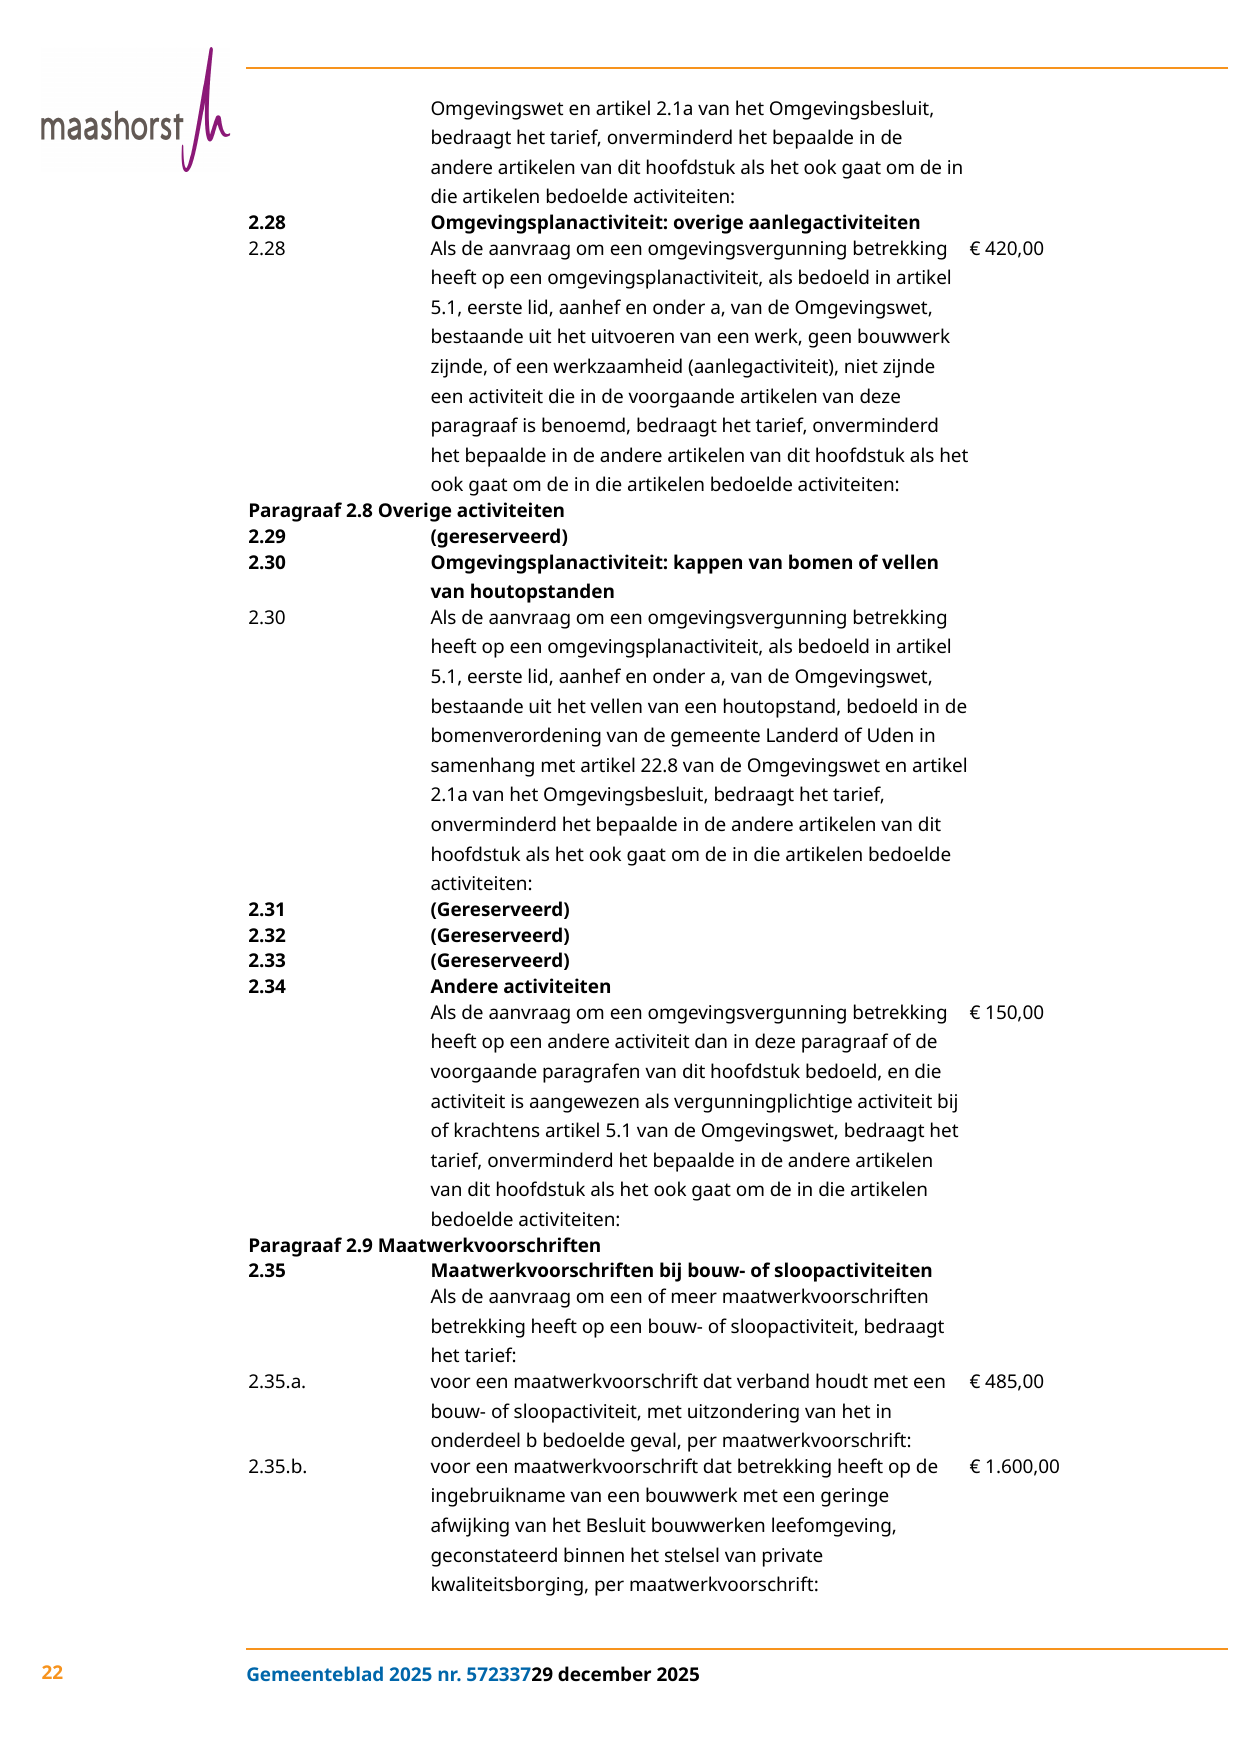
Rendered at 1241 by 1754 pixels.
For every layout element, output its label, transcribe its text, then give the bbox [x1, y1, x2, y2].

table_cell Omgevingsplanactiviteit: kappen van bomen of vellen van houtopstanden [430, 549, 969, 604]
table_cell € 1.600,00 [969, 1453, 1152, 1597]
table_cell [969, 95, 1152, 209]
table_cell 2.30 [248, 549, 430, 604]
table_cell Als de aanvraag om een of meer maatwerkvoorschriften betrekking heeft op een bouw- of sloopactiviteit, bedraagt het tarief: [430, 1283, 969, 1368]
table_cell (Gereserveerd) [430, 922, 969, 948]
table_cell Paragraaf 2.8 Overige activiteiten [248, 498, 1152, 523]
table_cell 2.35.a. [248, 1368, 430, 1453]
table_cell Als de aanvraag om een omgevingsvergunning betrekking heeft op een andere activiteit dan in deze paragraaf of de voorgaande paragrafen van dit hoofdstuk bedoeld, en die activiteit is aangewezen als vergunningplichtige activiteit bij of krachtens artikel 5.1 van de Omgevingswet, bedraagt het tarief, onverminderd het bepaalde in de andere artikelen van dit hoofdstuk als het ook gaat om de in die artikelen bedoelde activiteiten: [430, 999, 969, 1232]
table_cell Omgevingsplanactiviteit: overige aanlegactiviteiten [430, 209, 969, 235]
table_cell [969, 604, 1152, 896]
table_cell Maatwerkvoorschriften bij bouw- of sloopactiviteiten [430, 1258, 969, 1283]
table_cell [969, 896, 1152, 922]
table_cell 2.34 [248, 973, 430, 999]
table_cell 2.31 [248, 896, 430, 922]
table_cell Als de aanvraag om een omgevingsvergunning betrekking heeft op een omgevingsplanactiviteit, als bedoeld in artikel 5.1, eerste lid, aanhef en onder a, van de Omgevingswet, bestaande uit het vellen van een houtopstand, bedoeld in de bomenverordening van de gemeente Landerd of Uden in samenhang met artikel 22.8 van de Omgevingswet en artikel 2.1a van het Omgevingsbesluit, bedraagt het tarief, onverminderd het bepaalde in de andere artikelen van dit hoofdstuk als het ook gaat om de in die artikelen bedoelde activiteiten: [430, 604, 969, 896]
table_cell voor een maatwerkvoorschrift dat verband houdt met een bouw- of sloopactiviteit, met uitzondering van het in onderdeel b bedoelde geval, per maatwerkvoorschrift: [430, 1368, 969, 1453]
table_cell [969, 948, 1152, 973]
table_cell [248, 95, 430, 209]
table_cell voor een maatwerkvoorschrift dat betrekking heeft op de ingebruikname van een bouwwerk met een geringe afwijking van het Besluit bouwwerken leefomgeving, geconstateerd binnen het stelsel van private kwaliteitsborging, per maatwerkvoorschrift: [430, 1453, 969, 1597]
table_cell [969, 209, 1152, 235]
table_cell [969, 549, 1152, 604]
table_cell € 485,00 [969, 1368, 1152, 1453]
table_cell Als de aanvraag om een omgevingsvergunning betrekking heeft op een omgevingsplanactiviteit, als bedoeld in artikel 5.1, eerste lid, aanhef en onder a, van de Omgevingswet, bestaande uit het uitvoeren van een werk, geen bouwwerk zijnde, of een werkzaamheid (aanlegactiviteit), niet zijnde een activiteit die in de voorgaande artikelen van deze paragraaf is benoemd, bedraagt het tarief, onverminderd het bepaalde in de andere artikelen van dit hoofdstuk als het ook gaat om de in die artikelen bedoelde activiteiten: [430, 235, 969, 497]
table_cell Omgevingswet en artikel 2.1a van het Omgevingsbesluit, bedraagt het tarief, onverminderd het bepaalde in de andere artikelen van dit hoofdstuk als het ook gaat om de in die artikelen bedoelde activiteiten: [430, 95, 969, 209]
table_cell (Gereserveerd) [430, 896, 969, 922]
table_cell [248, 1283, 430, 1368]
table_cell (Gereserveerd) [430, 948, 969, 973]
table_cell € 420,00 [969, 235, 1152, 497]
table_cell [969, 523, 1152, 549]
table_cell [248, 999, 430, 1232]
table_cell € 150,00 [969, 999, 1152, 1232]
table_cell 2.28 [248, 209, 430, 235]
table_cell Paragraaf 2.9 Maatwerkvoorschriften [248, 1232, 1152, 1258]
table_cell (gereserveerd) [430, 523, 969, 549]
table_cell [969, 973, 1152, 999]
table_cell Andere activiteiten [430, 973, 969, 999]
table_cell [969, 1258, 1152, 1283]
table_cell 2.35.b. [248, 1453, 430, 1597]
table_cell 2.35 [248, 1258, 430, 1283]
table_cell 2.33 [248, 948, 430, 973]
table_cell 2.28 [248, 235, 430, 497]
table_cell 2.30 [248, 604, 430, 896]
table_cell [969, 922, 1152, 948]
table_cell [969, 1283, 1152, 1368]
table_cell 2.32 [248, 922, 430, 948]
picture [41, 47, 231, 172]
table_cell 2.29 [248, 523, 430, 549]
